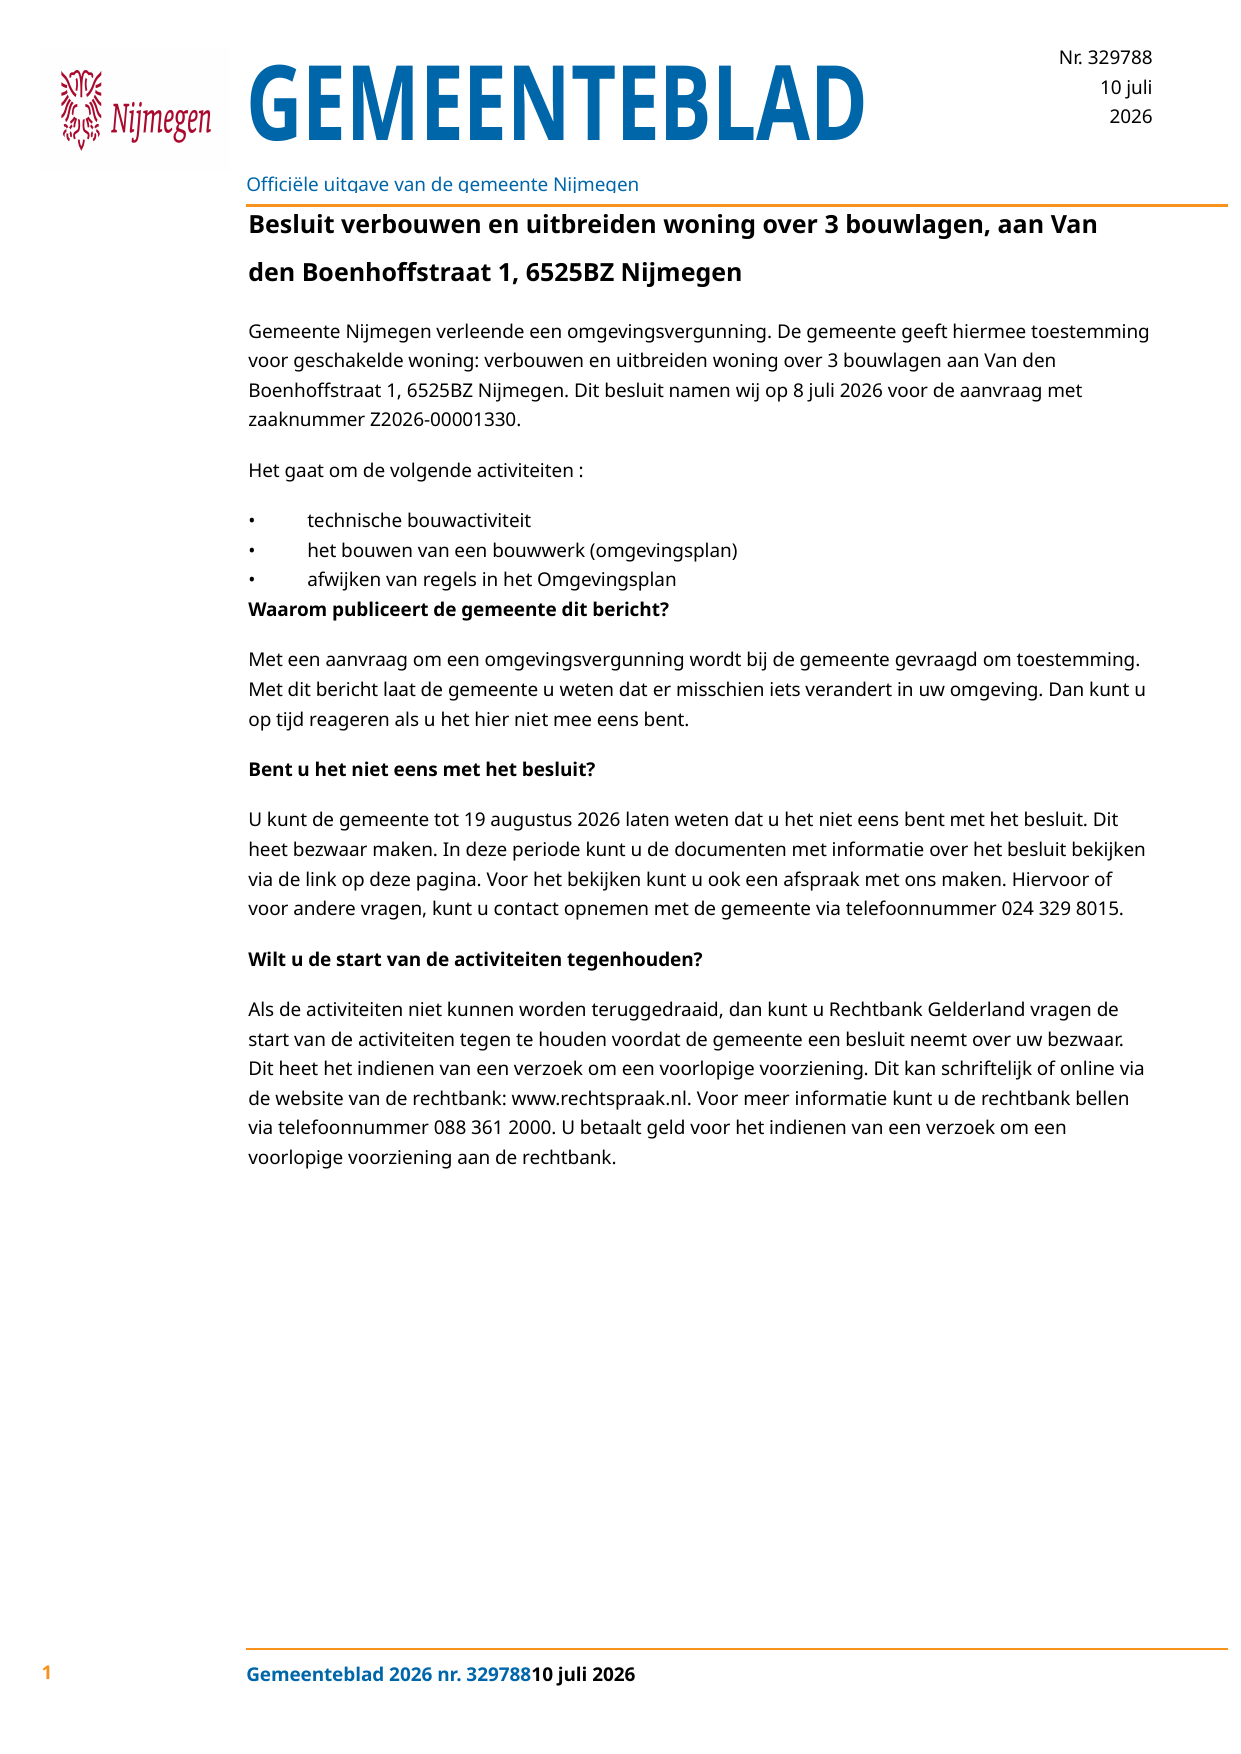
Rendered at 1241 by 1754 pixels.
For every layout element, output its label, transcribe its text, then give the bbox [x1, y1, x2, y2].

list technische bouwactiviteit [248, 507, 1152, 533]
text U kunt de gemeente tot 19 augustus 2026 laten weten dat u het niet eens bent met het besluit. Dit heet bezwaar maken. In deze periode kunt u de documenten met informatie over het besluit bekijken via de link op deze pagina. Voor het bekijken kunt u ook een afspraak met ons maken. Hiervoor of voor andere vragen, kunt u contact opnemen met de gemeente via telefoonnummer 024 329 8015. [248, 807, 1152, 921]
text Het gaat om de volgende activiteiten : [248, 457, 1152, 483]
text Gemeente Nijmegen verleende een omgevingsvergunning. De gemeente geeft hiermee toestemming voor geschakelde woning: verbouwen en uitbreiden woning over 3 bouwlagen aan Van den Boenhoffstraat 1, 6525BZ Nijmegen. Dit besluit namen wij op 8 juli 2026 voor de aanvraag met zaaknummer Z2026-00001330. [248, 318, 1152, 432]
text Met een aanvraag om een omgevingsvergunning wordt bij de gemeente gevraagd om toestemming. Met dit bericht laat de gemeente u weten dat er misschien iets verandert in uw omgeving. Dan kunt u op tijd reageren als u het hier niet mee eens bent. [248, 647, 1152, 732]
text Besluit verbouwen en uitbreiden woning over 3 bouwlagen, aan Van den Boenhoffstraat 1, 6525BZ Nijmegen [248, 207, 1152, 288]
text Wilt u de start van de activiteiten tegenhouden? [248, 946, 1152, 972]
list het bouwen van een bouwwerk (omgevingsplan) [248, 537, 1152, 563]
text Waarom publiceert de gemeente dit bericht? [248, 596, 1152, 622]
text Als de activiteiten niet kunnen worden teruggedraaid, dan kunt u Rechtbank Gelderland vragen de start van de activiteiten tegen te houden voordat de gemeente een besluit neemt over uw bezwaar. Dit heet het indienen van een verzoek om een voorlopige voorziening. Dit kan schriftelijk of online via de website van de rechtbank: www.rechtspraak.nl. Voor meer informatie kunt u de rechtbank bellen via telefoonnummer 088 361 2000. U betaalt geld voor het indienen van een verzoek om een voorlopige voorziening aan de rechtbank. [248, 996, 1152, 1170]
picture [41, 47, 231, 172]
list afwijken van regels in het Omgevingsplan [248, 567, 1152, 592]
text Bent u het niet eens met het besluit? [248, 756, 1152, 782]
